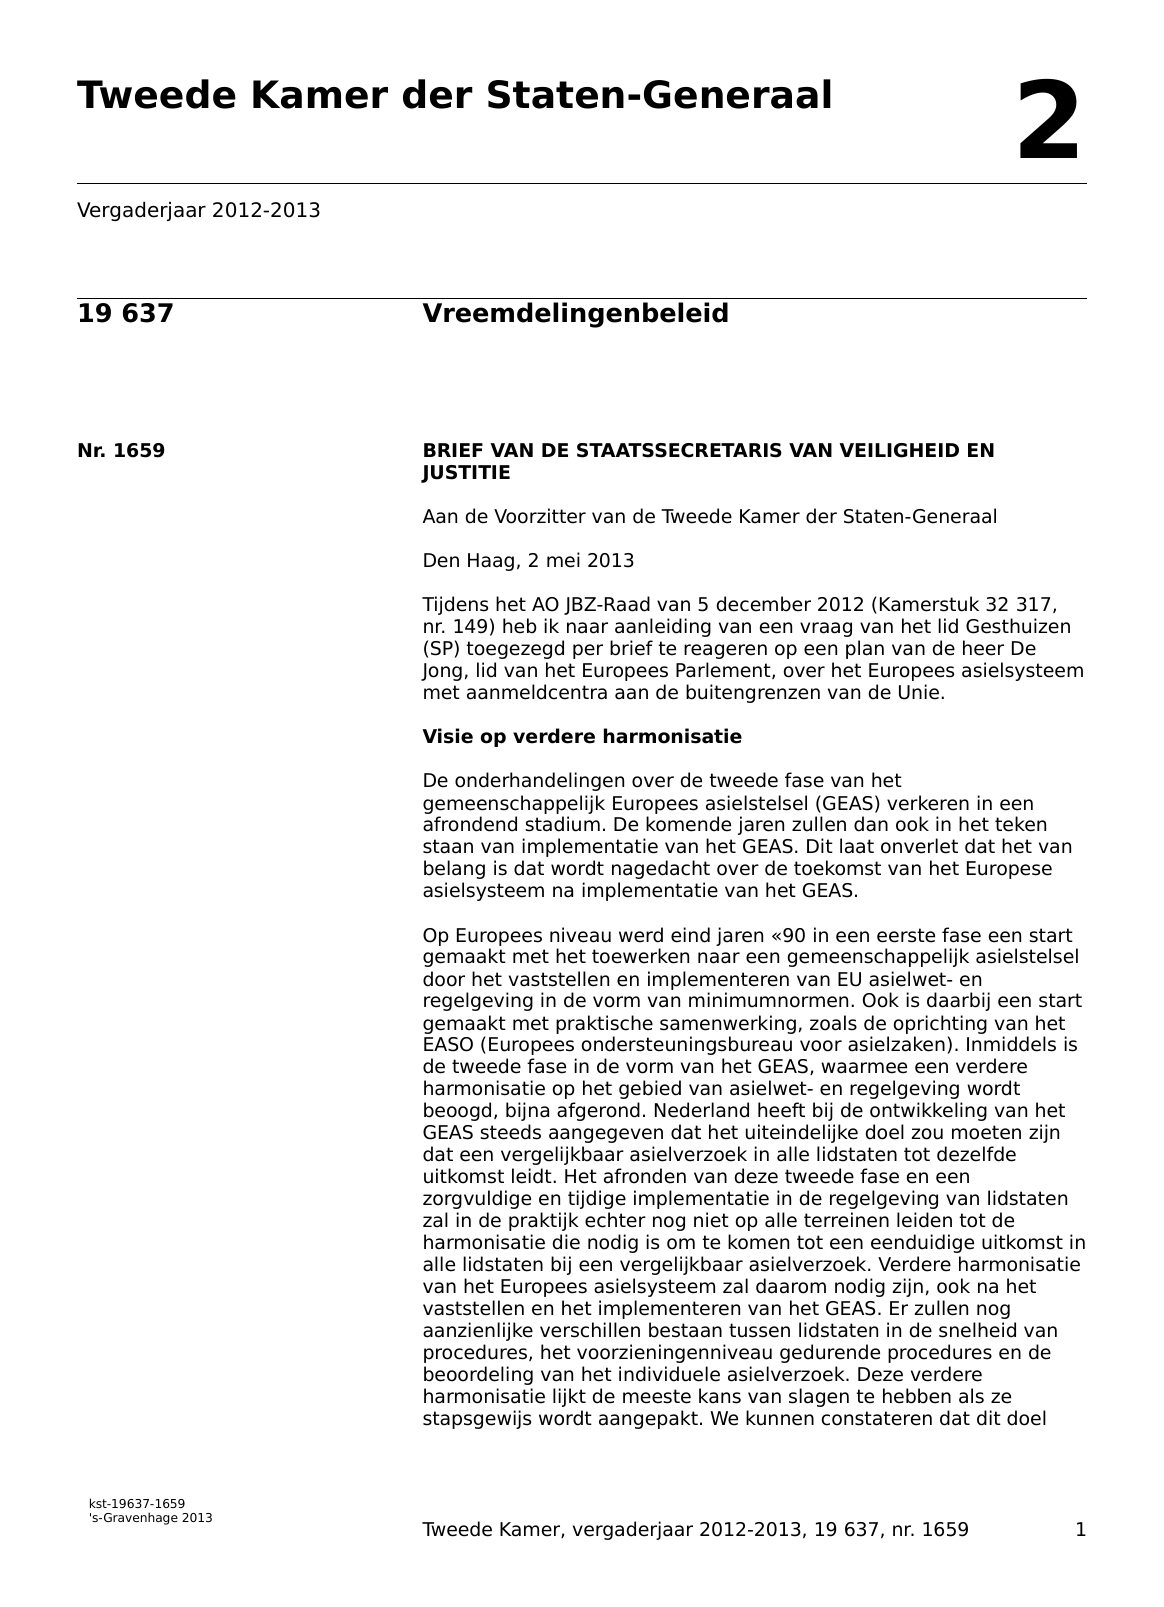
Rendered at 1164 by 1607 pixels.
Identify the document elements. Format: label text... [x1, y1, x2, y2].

subtitle Visie op verdere harmonisatie [422, 726, 1087, 748]
text Den Haag, 2 mei 2013 [422, 550, 1087, 572]
table_cell Vergaderjaar 2012-2013 [77, 184, 1087, 298]
subtitle Nr. 1659 BRIEF VAN DE STAATSSECRETARIS VAN VEILIGHEID EN JUSTITIE [77, 440, 1087, 484]
text Op Europees niveau werd eind jaren «90 in een eerste fase een start gemaakt met het toewerken naar een gemeenschappelijk asielstelsel door het vaststellen en implementeren van EU asielwet- en regelgeving in de vorm van minimumnormen. Ook is daarbij een start gemaakt met praktische samenwerking, zoals de oprichting van het EASO (Europees ondersteuningsbureau voor asielzaken). Inmiddels is de tweede fase in de vorm van het GEAS, waarmee een verdere harmonisatie op het gebied van asielwet- en regelgeving wordt beoogd, bijna afgerond. Nederland heeft bij de ontwikkeling van het GEAS steeds aangegeven dat het uiteindelijke doel zou moeten zijn dat een vergelijkbaar asielverzoek in alle lidstaten tot dezelfde uitkomst leidt. Het afronden van deze tweede fase en een zorgvuldige en tijdige implementatie in de regelgeving van lidstaten zal in de praktijk echter nog niet op alle terreinen leiden tot de harmonisatie die nodig is om te komen tot een eenduidige uitkomst in alle lidstaten bij een vergelijkbaar asielverzoek. Verdere harmonisatie van het Europees asielsysteem zal daarom nodig zijn, ook na het vaststellen en het implementeren van het GEAS. Er zullen nog aanzienlijke verschillen bestaan tussen lidstaten in de snelheid van procedures, het voorzieningenniveau gedurende procedures en de beoordeling van het individuele asielverzoek. Deze verdere harmonisatie lijkt de meeste kans van slagen te hebben als ze stapsgewijs wordt aangepakt. We kunnen constateren dat dit doel [422, 924, 1087, 1430]
text Aan de Voorzitter van de Tweede Kamer der Staten-Generaal [422, 506, 1087, 528]
text kst-19637-1659 [88, 1497, 323, 1511]
table_header 2 [886, 59, 1087, 183]
table_header Tweede Kamer der Staten-Generaal [77, 59, 886, 183]
text 's-Gravenhage 2013 [88, 1511, 323, 1525]
subtitle 19 637 Vreemdelingenbeleid [77, 299, 1087, 329]
text Tijdens het AO JBZ-Raad van 5 december 2012 (Kamerstuk 32 317, nr. 149) heb ik naar aanleiding van een vraag van het lid Gesthuizen (SP) toegezegd per brief te reageren op een plan van de heer De Jong, lid van het Europees Parlement, over het Europees asielsysteem met aanmeldcentra aan de buitengrenzen van de Unie. [422, 594, 1087, 704]
text De onderhandelingen over de tweede fase van het gemeenschappelijk Europees asielstelsel (GEAS) verkeren in een afrondend stadium. De komende jaren zullen dan ook in het teken staan van implementatie van het GEAS. Dit laat onverlet dat het van belang is dat wordt nagedacht over de toekomst van het Europese asielsysteem na implementatie van het GEAS. [422, 770, 1087, 902]
